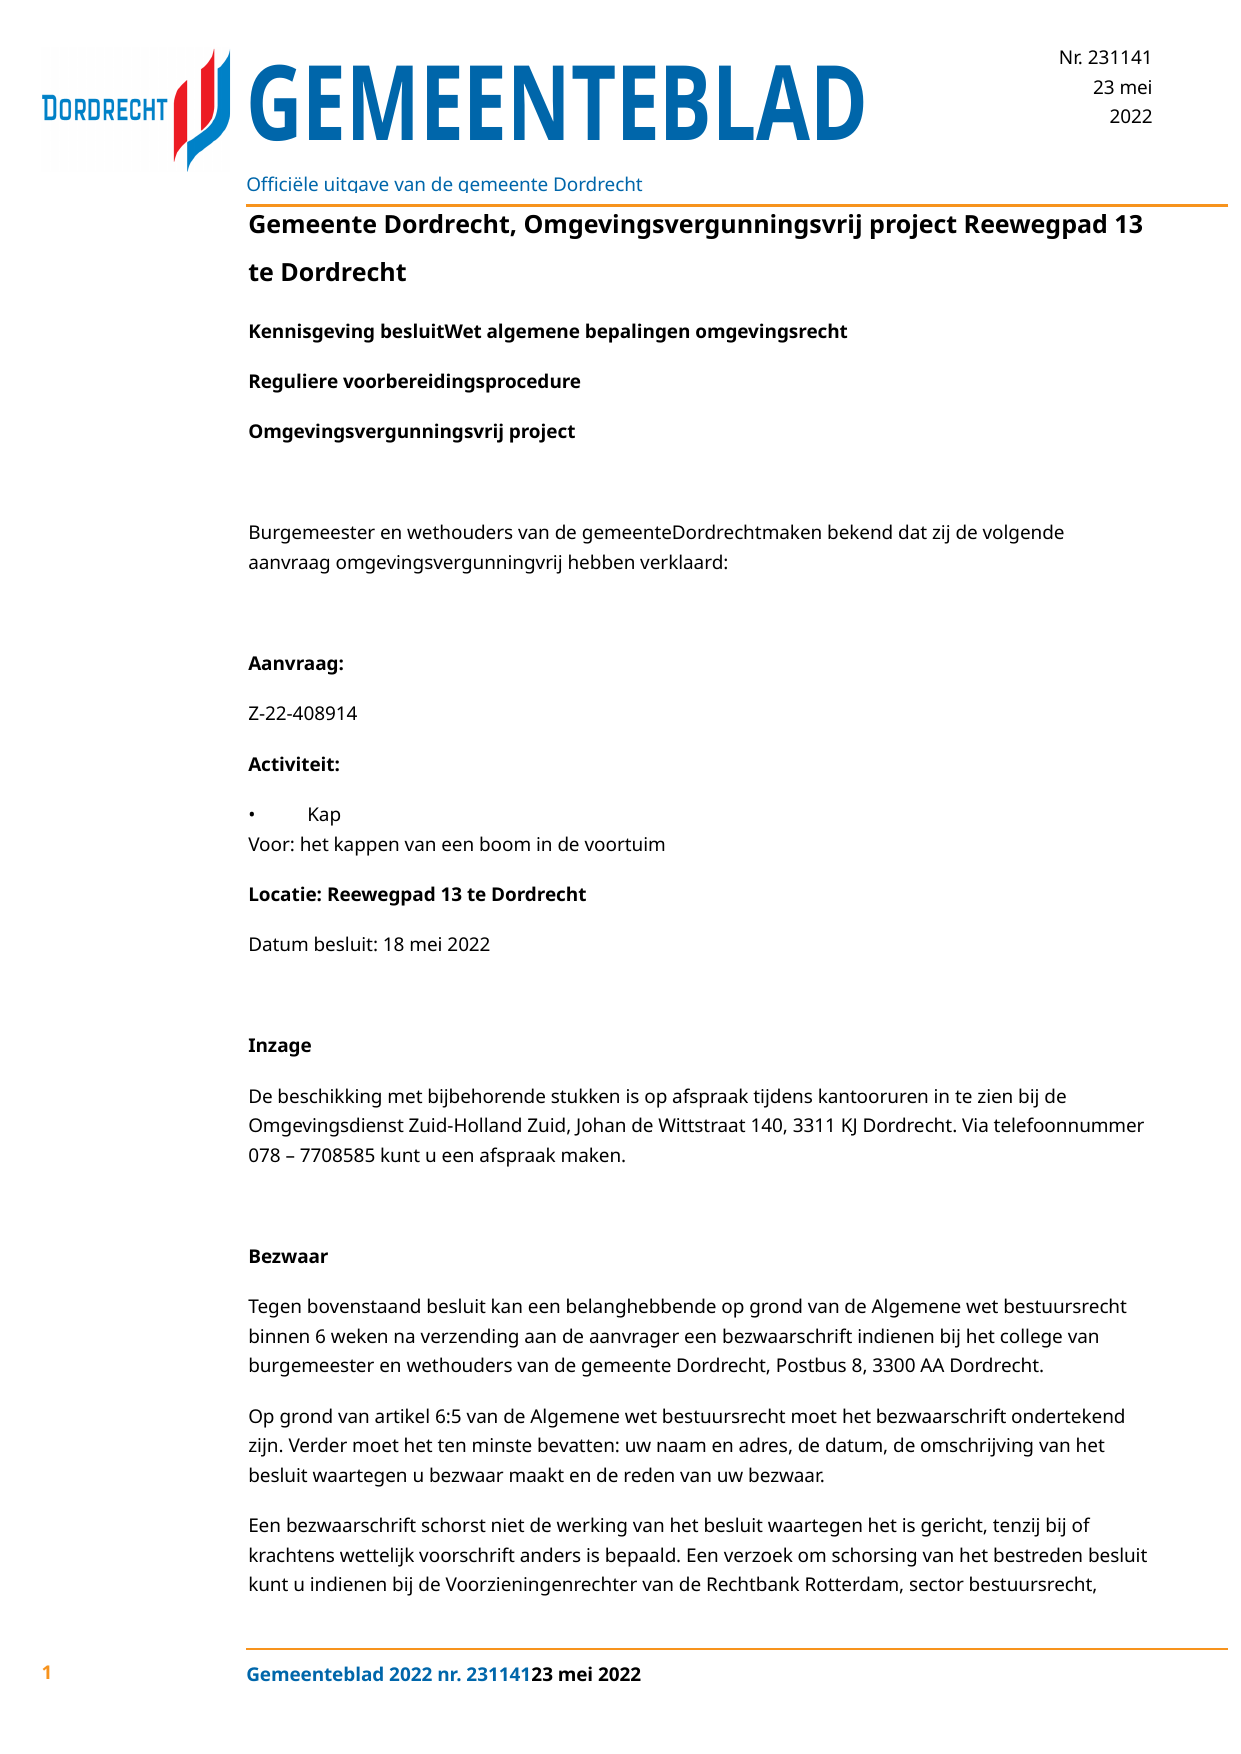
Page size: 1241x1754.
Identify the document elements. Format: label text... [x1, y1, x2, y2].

text Z-22-408914 [248, 700, 1152, 726]
text Bezwaar [248, 1243, 1152, 1269]
text De beschikking met bijbehorende stukken is op afspraak tijdens kantooruren in te zien bij de Omgevingsdienst Zuid-Holland Zuid, Johan de Wittstraat 140, 3311 KJ Dordrecht. Via telefoonnummer 078 – 7708585 kunt u een afspraak maken. [248, 1083, 1152, 1168]
text Reguliere voorbereidingsprocedure [248, 368, 1152, 394]
text Tegen bovenstaand besluit kan een belanghebbende op grond van de Algemene wet bestuursrecht binnen 6 weken na verzending aan de aanvrager een bezwaarschrift indienen bij het college van burgemeester en wethouders van de gemeente Dordrecht, Postbus 8, 3300 AA Dordrecht. [248, 1293, 1152, 1378]
text Burgemeester en wethouders van de gemeenteDordrechtmaken bekend dat zij de volgende aanvraag omgevingsvergunningvrij hebben verklaard: [248, 519, 1152, 575]
text Aanvraag: [248, 650, 1152, 676]
text Datum besluit: 18 mei 2022 [248, 932, 1152, 957]
text Kennisgeving besluitWet algemene bepalingen omgevingsrecht [248, 318, 1152, 344]
text Omgevingsvergunningsvrij project [248, 419, 1152, 444]
text Op grond van artikel 6:5 van de Algemene wet bestuursrecht moet het bezwaarschrift ondertekend zijn. Verder moet het ten minste bevatten: uw naam en adres, de datum, de omschrijving van het besluit waartegen u bezwaar maakt en de reden van uw bezwaar. [248, 1403, 1152, 1488]
picture [41, 47, 231, 172]
text Een bezwaarschrift schorst niet de werking van het besluit waartegen het is gericht, tenzij bij of krachtens wettelijk voorschrift anders is bepaald. Een verzoek om schorsing van het bestreden besluit kunt u indienen bij de Voorzieningenrechter van de Rechtbank Rotterdam, sector bestuursrecht, [248, 1512, 1152, 1597]
text Voor: het kappen van een boom in de voortuim [248, 831, 1152, 857]
text Activiteit: [248, 751, 1152, 777]
list Kap [248, 801, 1152, 827]
text Locatie: Reewegpad 13 te Dordrecht [248, 881, 1152, 907]
text Gemeente Dordrecht, Omgevingsvergunningsvrij project Reewegpad 13 te Dordrecht [248, 207, 1152, 288]
text Inzage [248, 1032, 1152, 1058]
